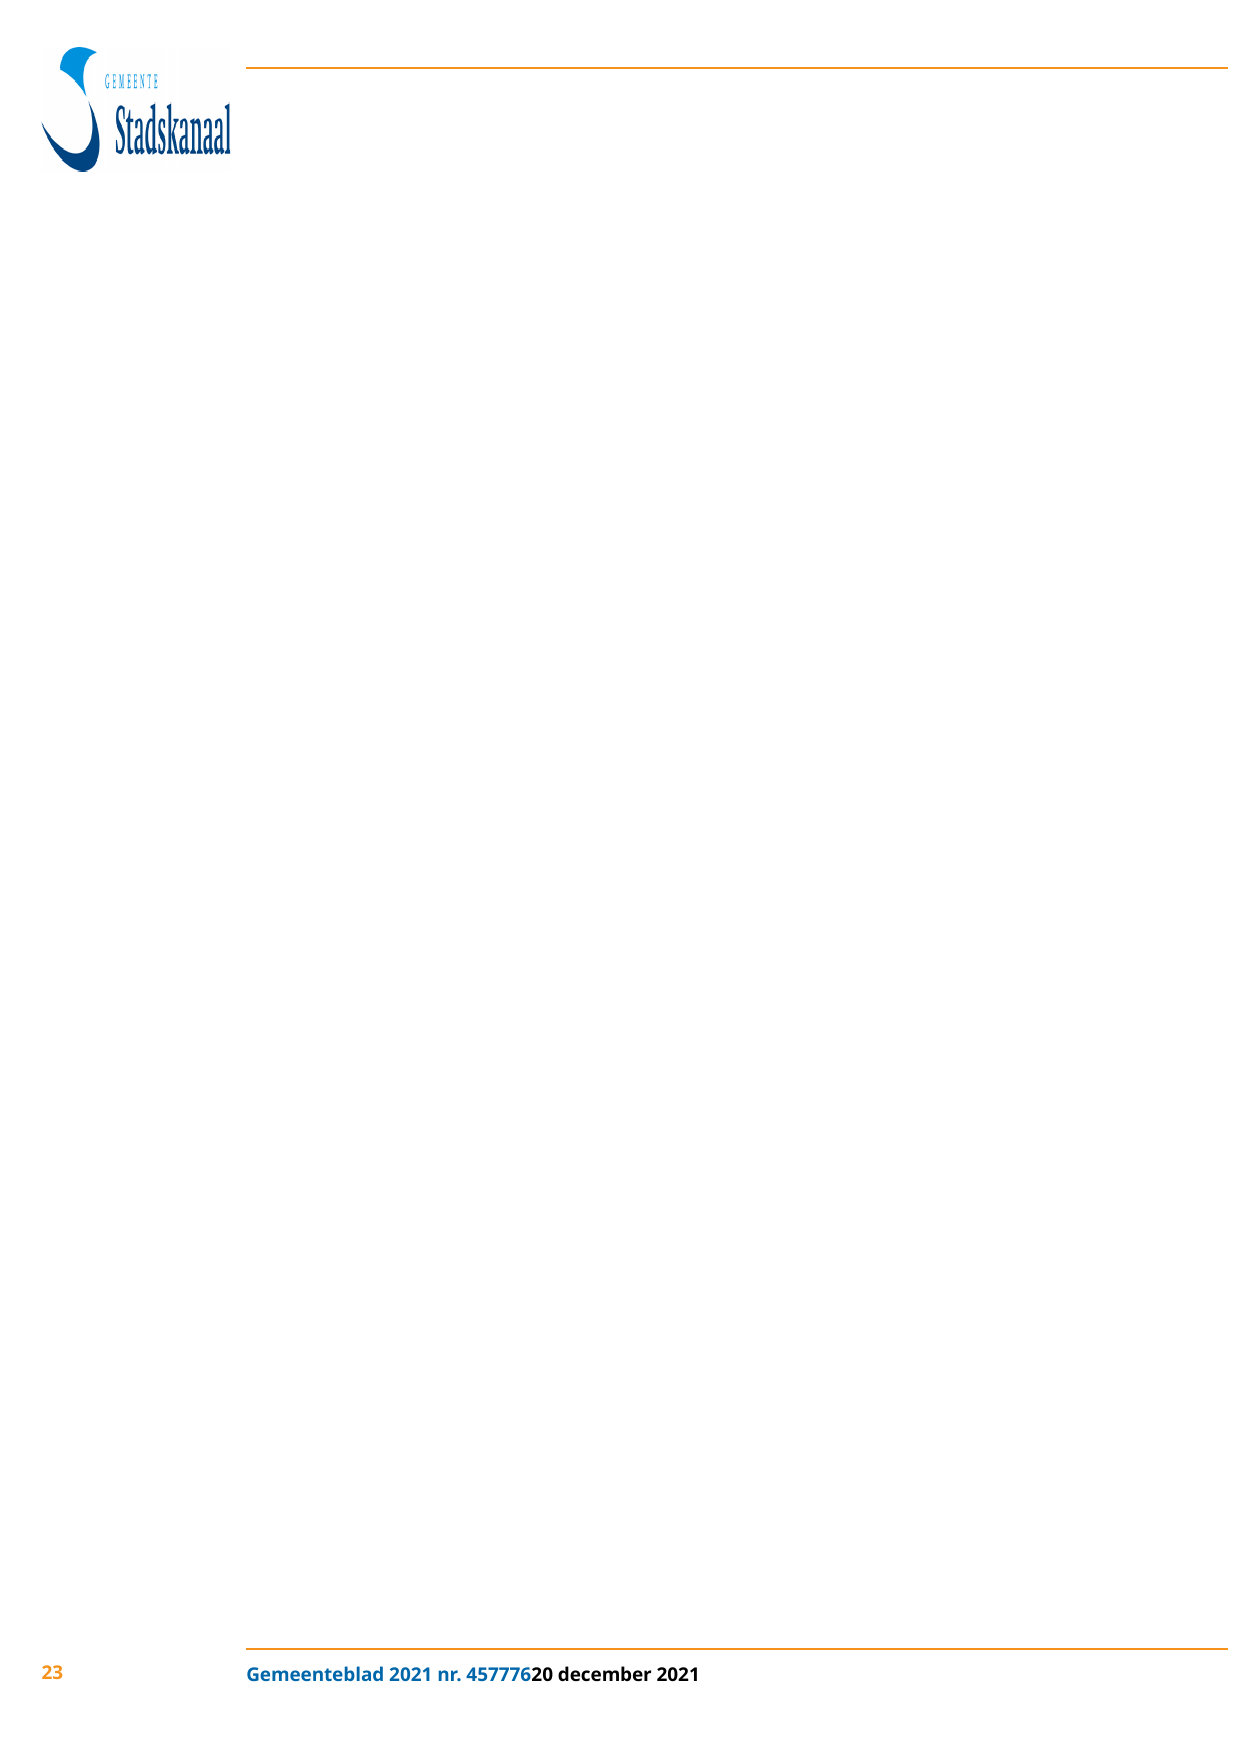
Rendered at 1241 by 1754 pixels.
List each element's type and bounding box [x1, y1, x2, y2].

picture [41, 47, 231, 172]
